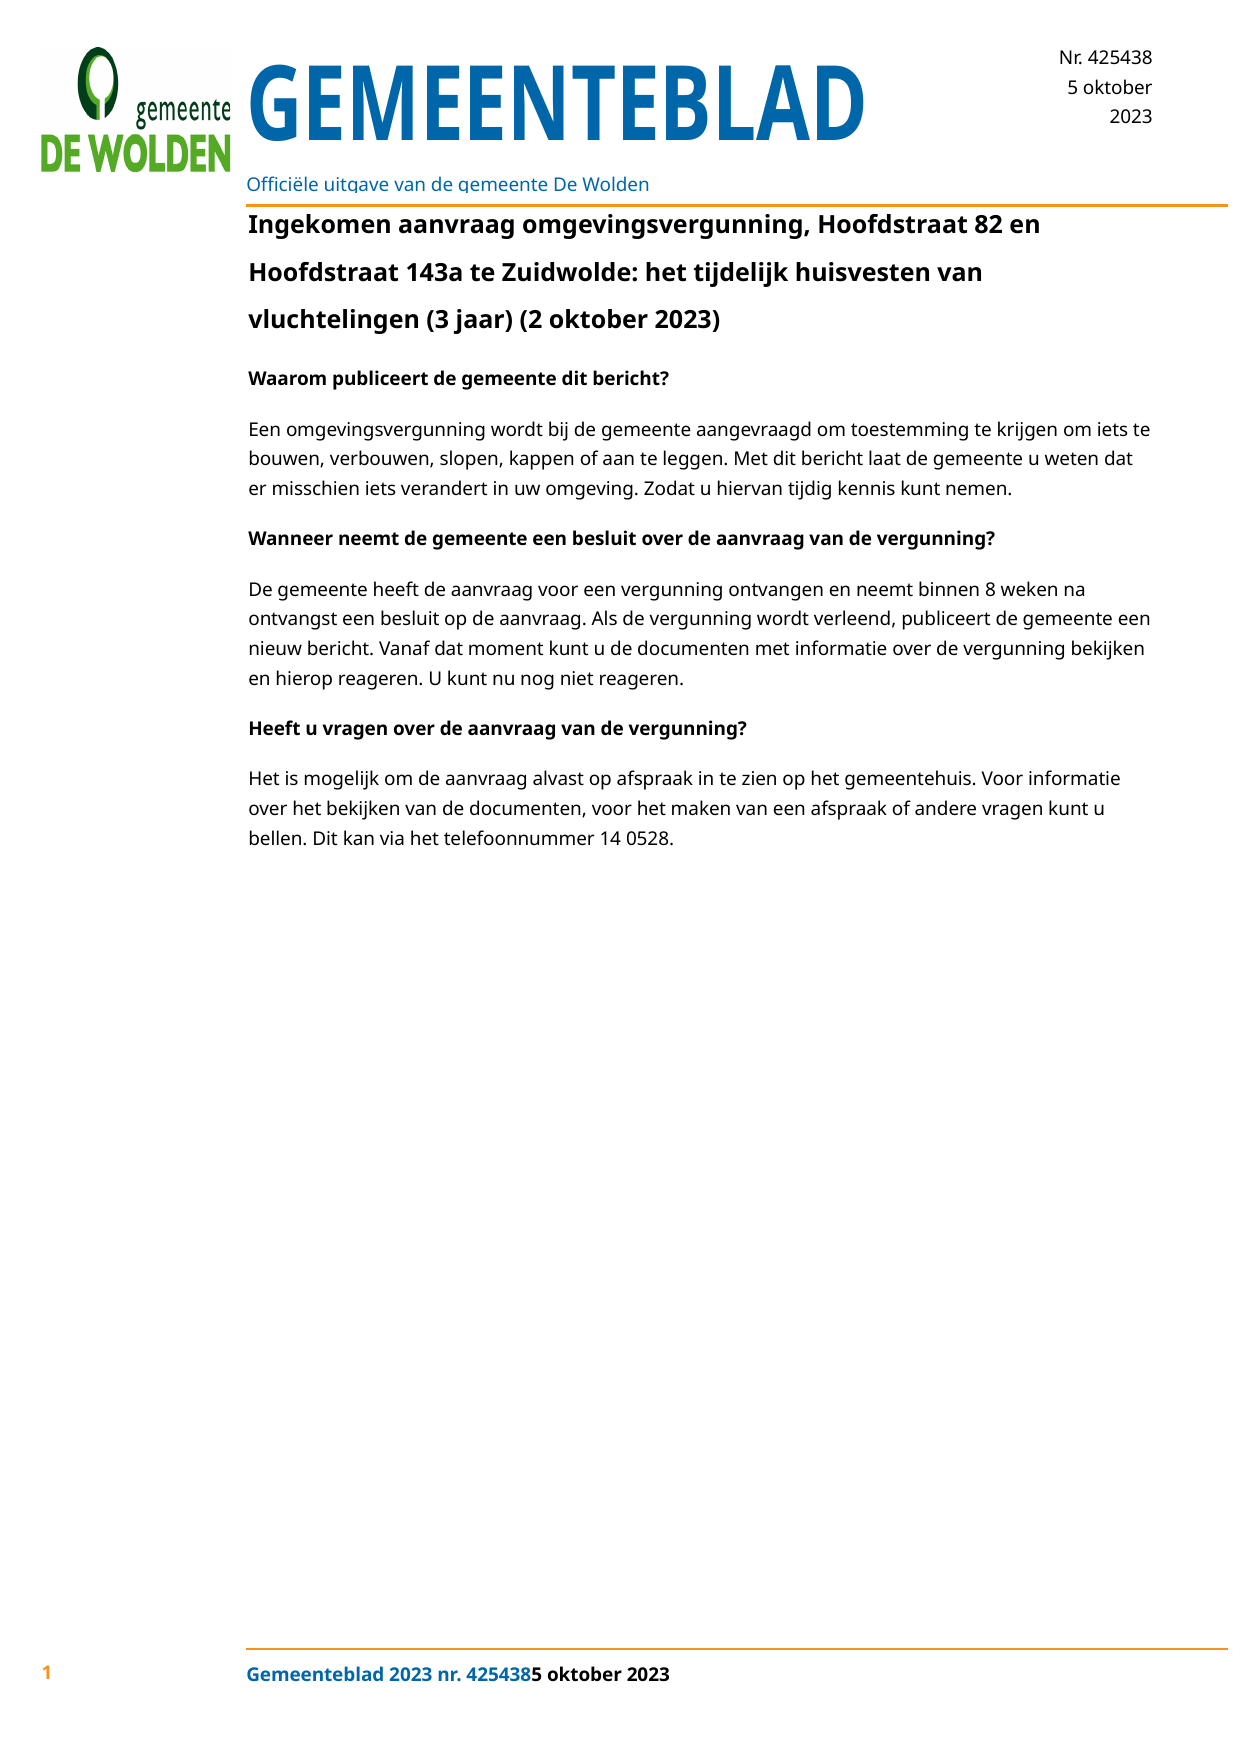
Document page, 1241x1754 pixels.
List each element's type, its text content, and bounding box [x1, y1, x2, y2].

text Wanneer neemt de gemeente een besluit over de aanvraag van de vergunning? [248, 526, 1152, 551]
text Het is mogelijk om de aanvraag alvast op afspraak in te zien op het gemeentehuis. Voor informatie over het bekijken van de documenten, voor het maken van een afspraak of andere vragen kunt u bellen. Dit kan via het telefoonnummer 14 0528. [248, 766, 1152, 850]
text Ingekomen aanvraag omgevingsvergunning, Hoofdstraat 82 en Hoofdstraat 143a te Zuidwolde: het tijdelijk huisvesten van vluchtelingen (3 jaar) (2 oktober 2023) [248, 207, 1152, 336]
text Een omgevingsvergunning wordt bij de gemeente aangevraagd om toestemming te krijgen om iets te bouwen, verbouwen, slopen, kappen of aan te leggen. Met dit bericht laat de gemeente u weten dat er misschien iets verandert in uw omgeving. Zodat u hiervan tijdig kennis kunt nemen. [248, 416, 1152, 501]
picture [41, 47, 231, 172]
text De gemeente heeft de aanvraag voor een vergunning ontvangen en neemt binnen 8 weken na ontvangst een besluit op de aanvraag. Als de vergunning wordt verleend, publiceert de gemeente een nieuw bericht. Vanaf dat moment kunt u de documenten met informatie over de vergunning bekijken en hierop reageren. U kunt nu nog niet reageren. [248, 576, 1152, 690]
text Waarom publiceert de gemeente dit bericht? [248, 366, 1152, 391]
text Heeft u vragen over de aanvraag van de vergunning? [248, 715, 1152, 741]
